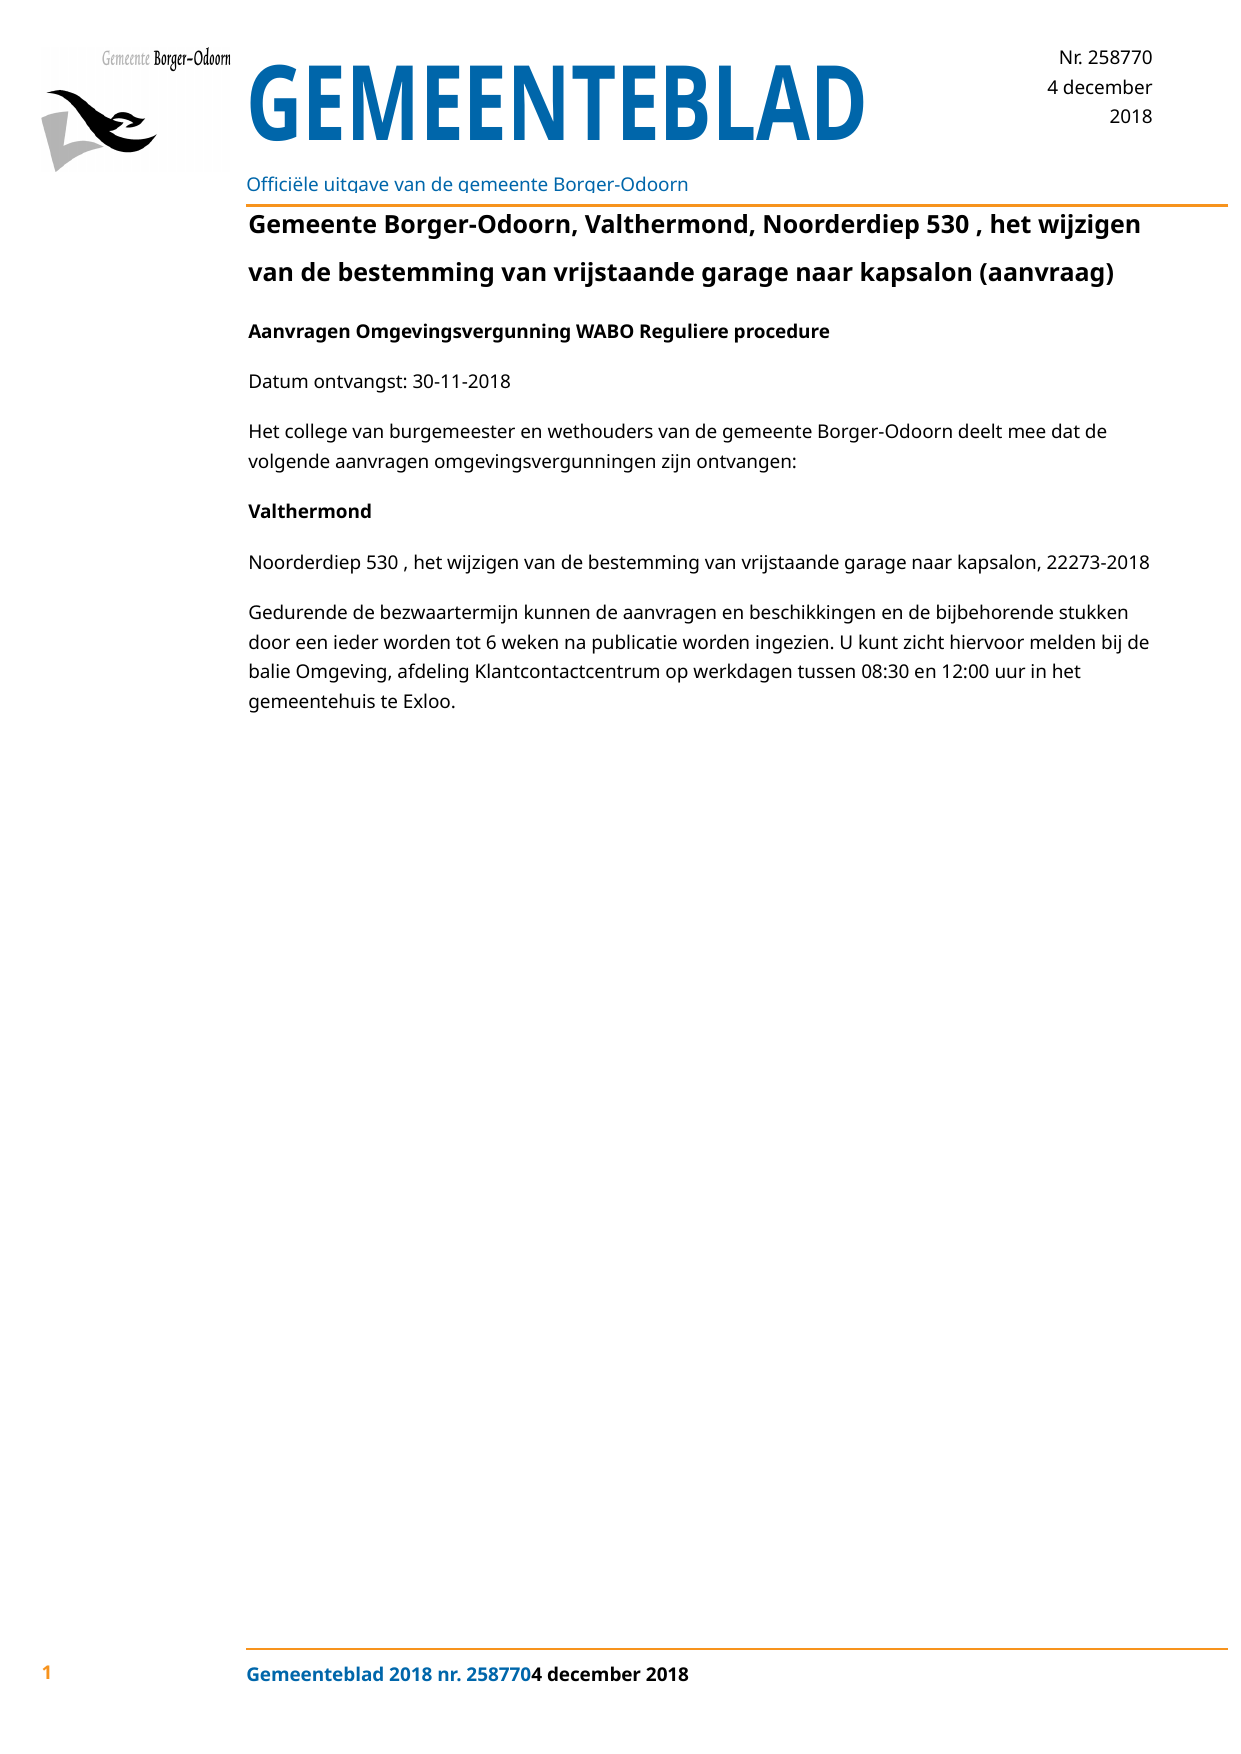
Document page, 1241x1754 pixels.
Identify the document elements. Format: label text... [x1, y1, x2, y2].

text Gedurende de bezwaartermijn kunnen de aanvragen en beschikkingen en de bijbehorende stukken door een ieder worden tot 6 weken na publicatie worden ingezien. U kunt zicht hiervoor melden bij de balie Omgeving, afdeling Klantcontactcentrum op werkdagen tussen 08:30 en 12:00 uur in het gemeentehuis te Exloo. [248, 599, 1152, 714]
text Het college van burgemeester en wethouders van de gemeente Borger-Odoorn deelt mee dat de volgende aanvragen omgevingsvergunningen zijn ontvangen: [248, 419, 1152, 474]
text Datum ontvangst: 30-11-2018 [248, 368, 1152, 394]
text Aanvragen Omgevingsvergunning WABO Reguliere procedure [248, 318, 1152, 344]
text Noorderdiep 530 , het wijzigen van de bestemming van vrijstaande garage naar kapsalon, 22273-2018 [248, 549, 1152, 575]
picture [41, 47, 231, 172]
text Gemeente Borger-Odoorn, Valthermond, Noorderdiep 530 , het wijzigen van de bestemming van vrijstaande garage naar kapsalon (aanvraag) [248, 207, 1152, 288]
text Valthermond [248, 499, 1152, 524]
